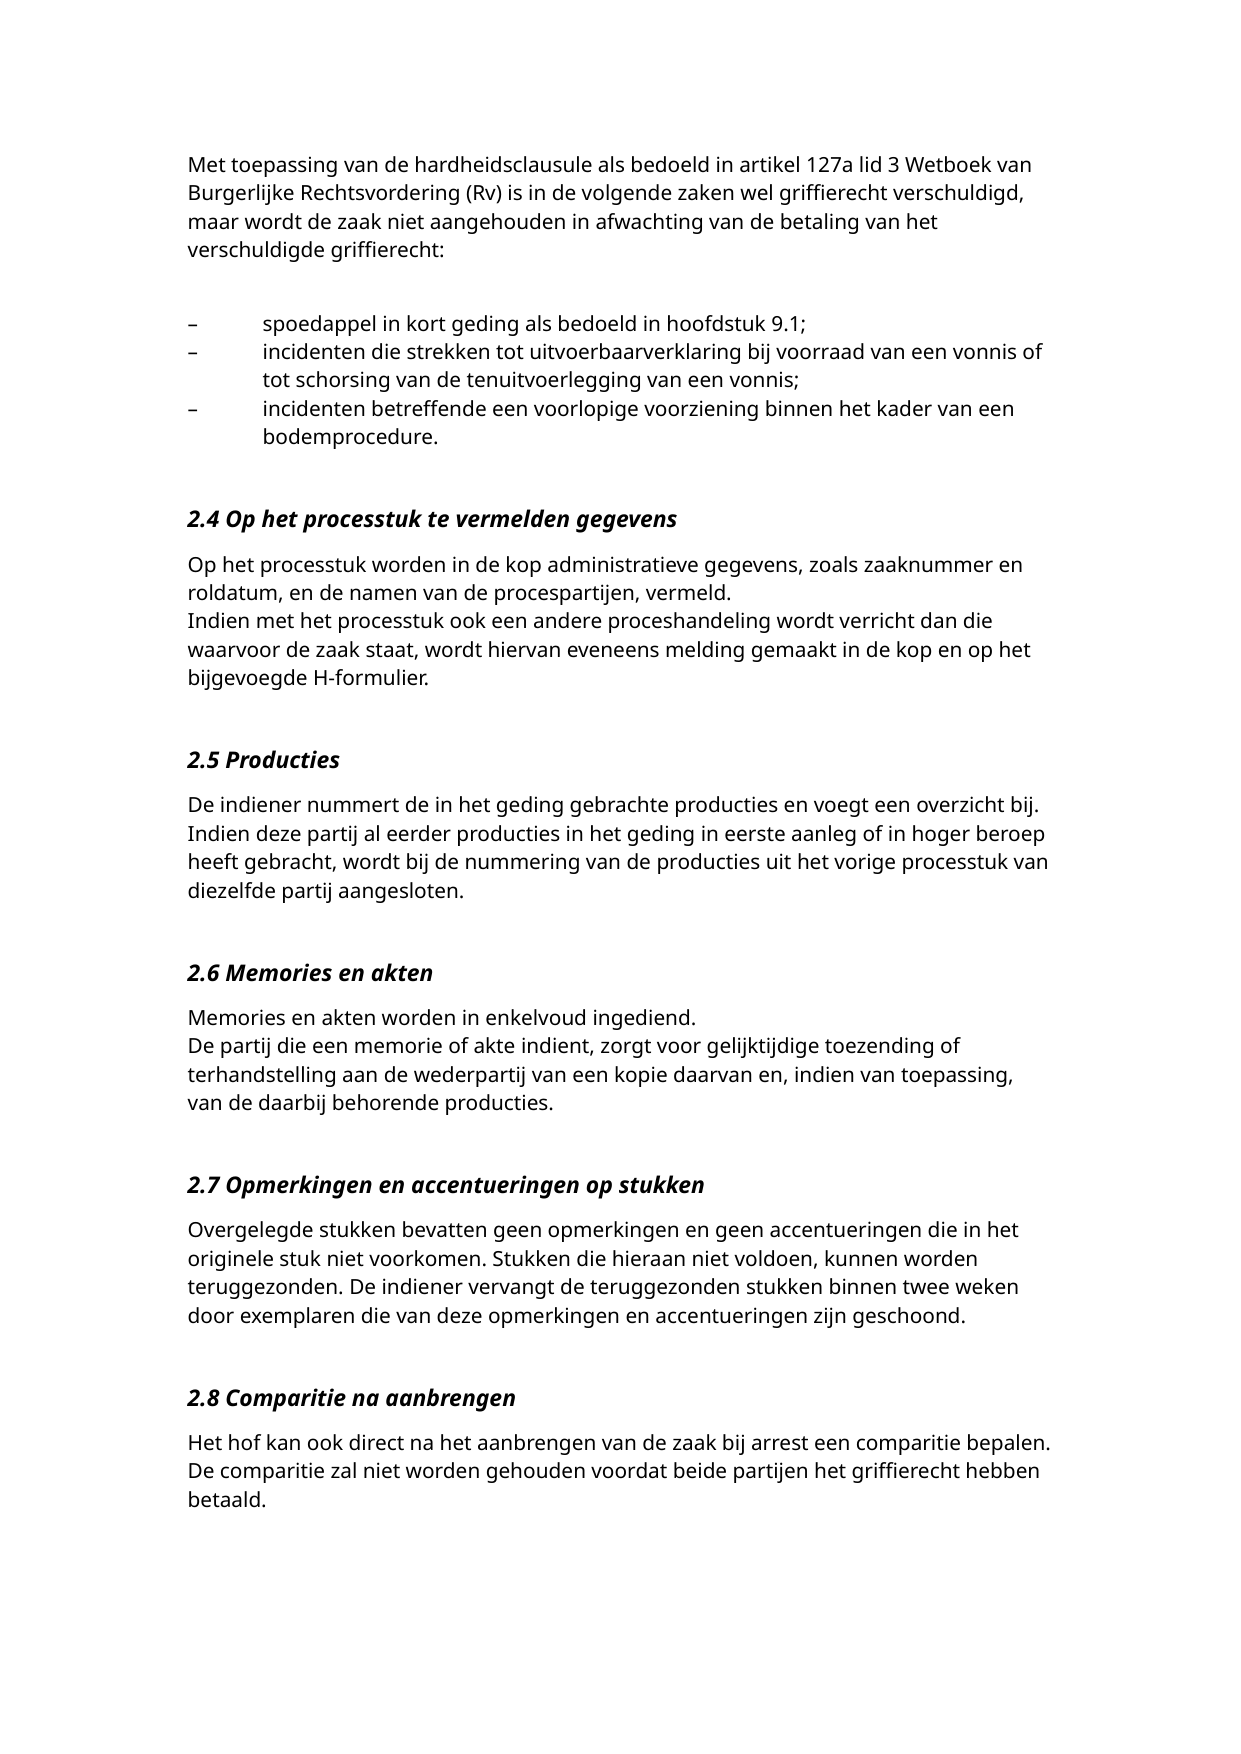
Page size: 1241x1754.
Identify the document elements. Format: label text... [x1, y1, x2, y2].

subtitle 2.8 Comparitie na aanbrengen [187, 1382, 1053, 1413]
text Memories en akten worden in enkelvoud ingediend. [187, 1003, 1053, 1032]
text De partij die een memorie of akte indient, zorgt voor gelijktijdige toezending of terhandstelling aan de wederpartij van een kopie daarvan en, indien van toepassing, van de daarbij behorende producties. [187, 1032, 1053, 1117]
list incidenten die strekken tot uitvoerbaarverklaring bij voorraad van een vonnis of tot schorsing van de tenuitvoerlegging van een vonnis; [187, 337, 1053, 394]
text Overgelegde stukken bevatten geen opmerkingen en geen accentueringen die in het originele stuk niet voorkomen. Stukken die hieraan niet voldoen, kunnen worden teruggezonden. De indiener vervangt de teruggezonden stukken binnen twee weken door exemplaren die van deze opmerkingen en accentueringen zijn geschoond. [187, 1216, 1053, 1329]
text Op het processtuk worden in de kop administratieve gegevens, zoals zaaknummer en roldatum, en de namen van de procespartijen, vermeld. [187, 550, 1053, 607]
subtitle 2.7 Opmerkingen en accentueringen op stukken [187, 1169, 1053, 1201]
list spoedappel in kort geding als bedoeld in hoofdstuk 9.1; [187, 309, 1053, 337]
subtitle 2.5 Producties [187, 744, 1053, 776]
text Met toepassing van de hardheidsclausule als bedoeld in artikel 127a lid 3 Wetboek van Burgerlijke Rechtsvordering (Rv) is in de volgende zaken wel griffierecht verschuldigd, maar wordt de zaak niet aangehouden in afwachting van de betaling van het verschuldigde griffierecht: [187, 150, 1053, 264]
text Indien deze partij al eerder producties in het geding in eerste aanleg of in hoger beroep heeft gebracht, wordt bij de nummering van de producties uit het vorige processtuk van diezelfde partij aangesloten. [187, 819, 1053, 904]
subtitle 2.6 Memories en akten [187, 957, 1053, 988]
list incidenten betreffende een voorlopige voorziening binnen het kader van een bodemprocedure. [187, 394, 1053, 451]
subtitle 2.4 Op het processtuk te vermelden gegevens [187, 503, 1053, 535]
text Het hof kan ook direct na het aanbrengen van de zaak bij arrest een comparitie bepalen. De comparitie zal niet worden gehouden voordat beide partijen het griffierecht hebben betaald. [187, 1428, 1053, 1513]
text De indiener nummert de in het geding gebrachte producties en voegt een overzicht bij. [187, 791, 1053, 819]
text Indien met het processtuk ook een andere proceshandeling wordt verricht dan die waarvoor de zaak staat, wordt hiervan eveneens melding gemaakt in de kop en op het bijgevoegde H-formulier. [187, 607, 1053, 692]
